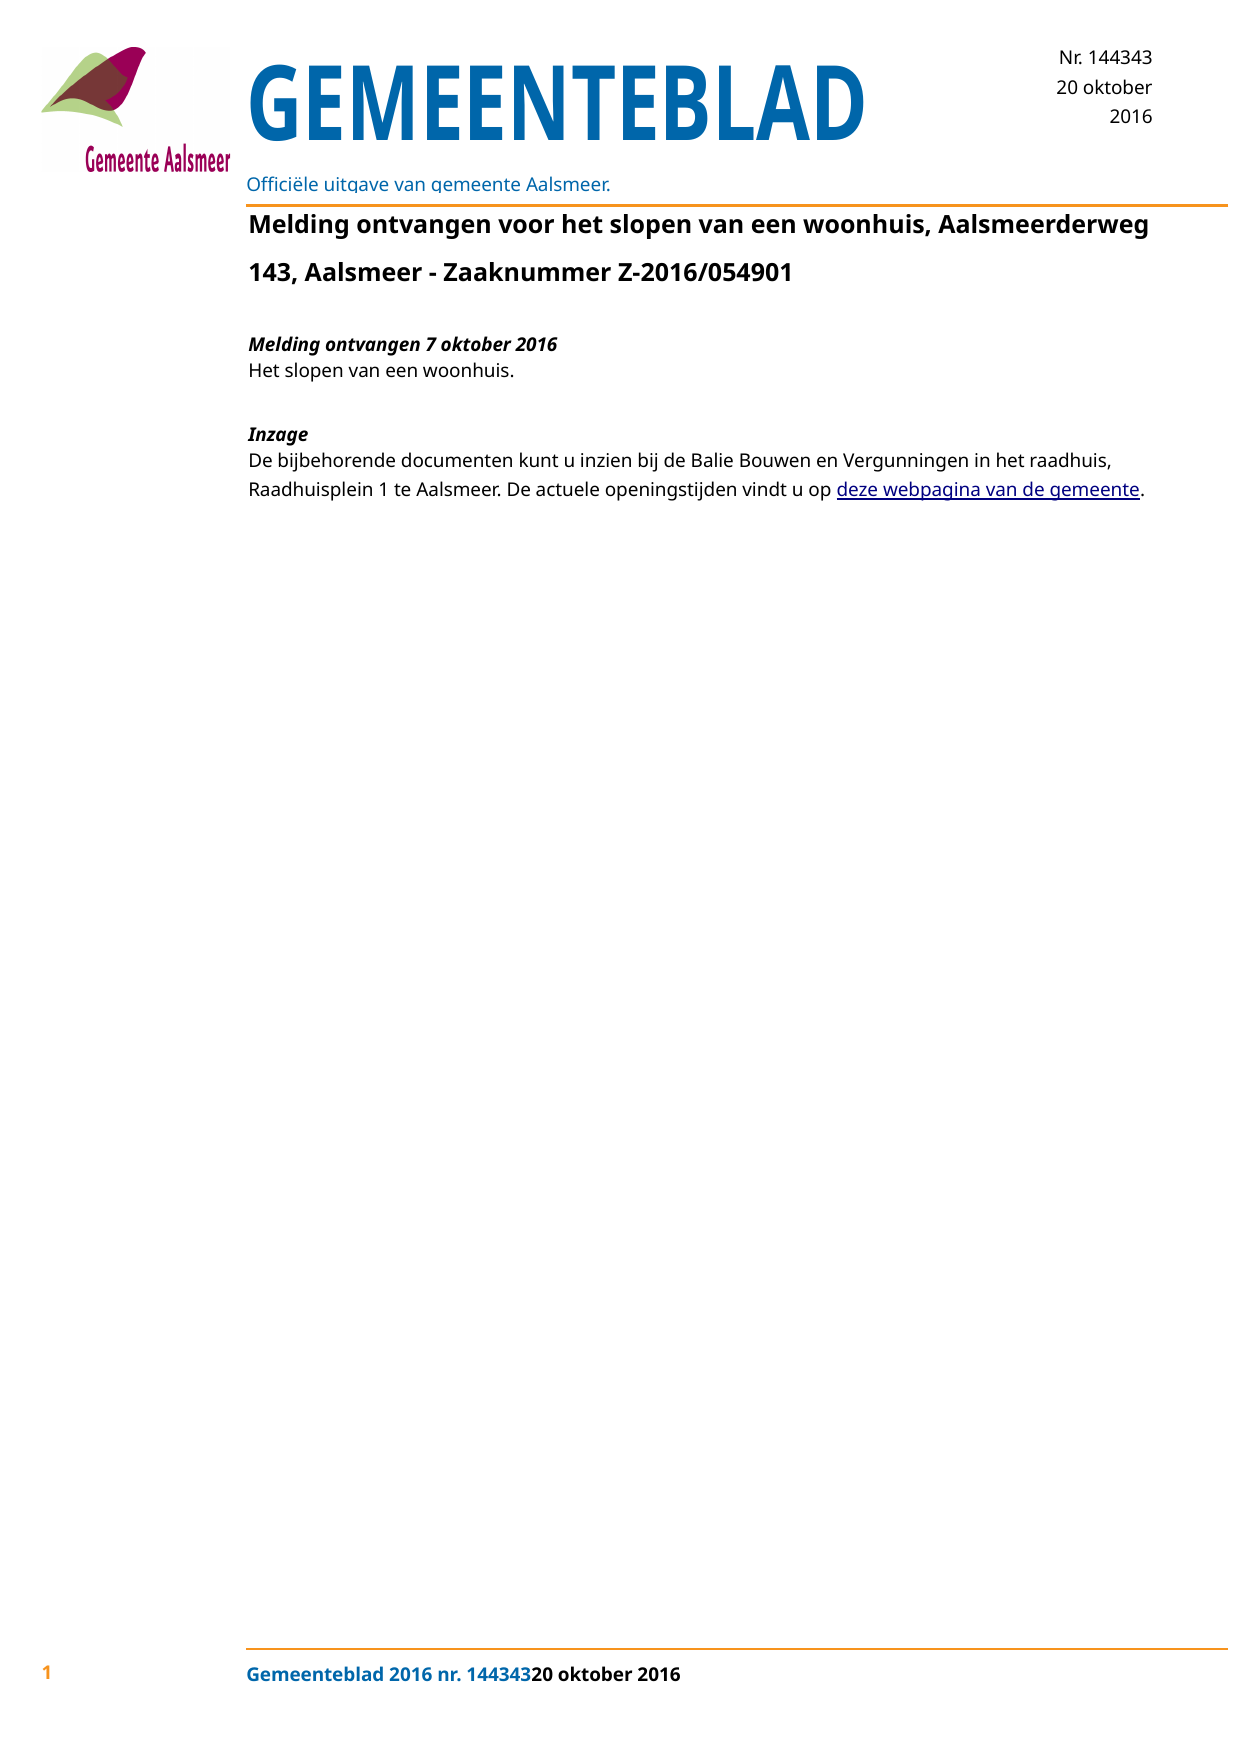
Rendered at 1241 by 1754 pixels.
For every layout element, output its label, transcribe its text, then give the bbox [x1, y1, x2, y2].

text De bijbehorende documenten kunt u inzien bij de Balie Bouwen en Vergunningen in het raadhuis, Raadhuisplein 1 te Aalsmeer. De actuele openingstijden vindt u op deze webpagina van de gemeente. [248, 447, 1152, 502]
text Inzage [248, 421, 1152, 447]
text Melding ontvangen voor het slopen van een woonhuis, Aalsmeerderweg 143, Aalsmeer - Zaaknummer Z-2016/054901 [248, 207, 1152, 288]
picture [41, 47, 231, 172]
text Het slopen van een woonhuis. [248, 357, 1152, 383]
text Melding ontvangen 7 oktober 2016 [248, 331, 1152, 357]
